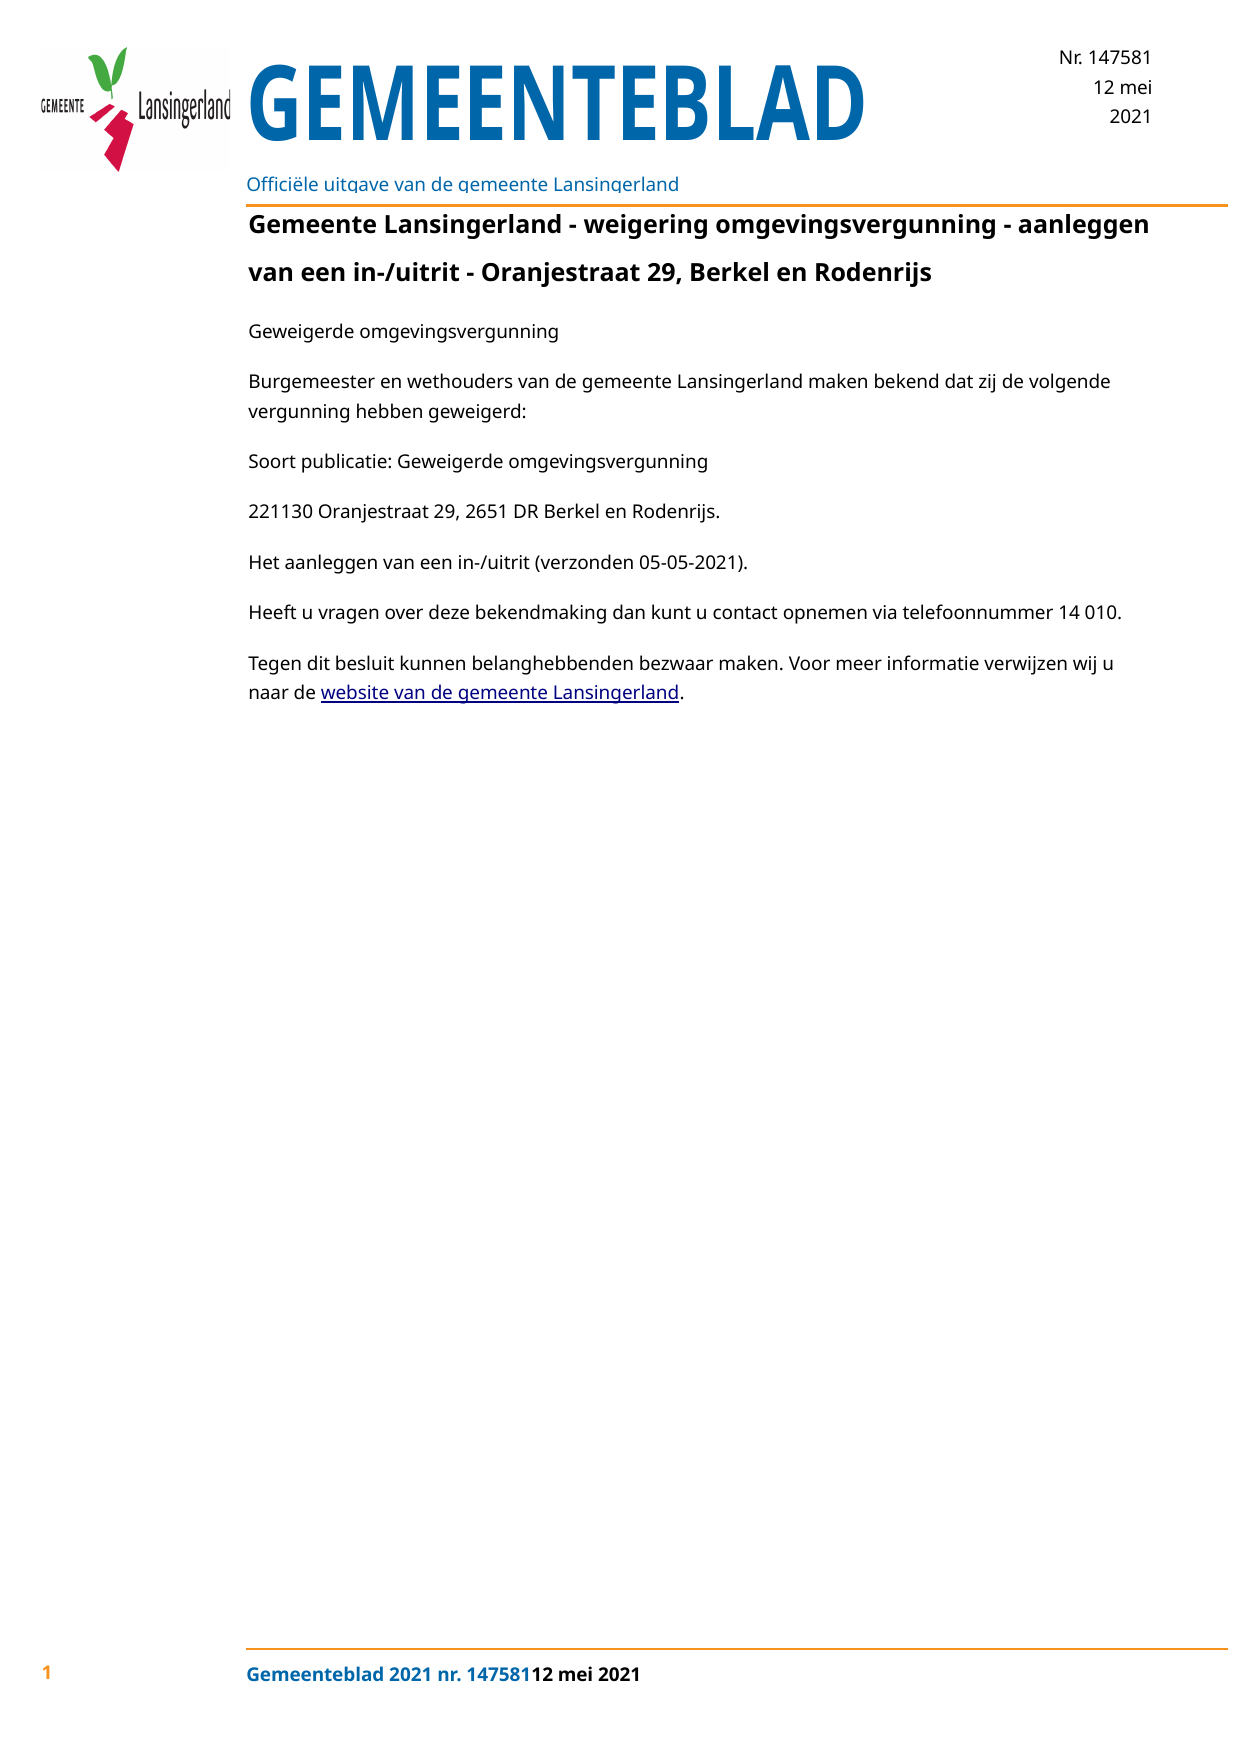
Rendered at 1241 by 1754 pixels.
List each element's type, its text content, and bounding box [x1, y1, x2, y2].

text Soort publicatie: Geweigerde omgevingsvergunning [248, 448, 1152, 474]
text Burgemeester en wethouders van de gemeente Lansingerland maken bekend dat zij de volgende vergunning hebben geweigerd: [248, 368, 1152, 424]
text Heeft u vragen over deze bekendmaking dan kunt u contact opnemen via telefoonnummer 14 010. [248, 599, 1152, 625]
picture [41, 47, 231, 172]
text Het aanleggen van een in-/uitrit (verzonden 05-05-2021). [248, 549, 1152, 575]
text Gemeente Lansingerland - weigering omgevingsvergunning - aanleggen van een in-/uitrit - Oranjestraat 29, Berkel en Rodenrijs [248, 207, 1152, 288]
text 221130 Oranjestraat 29, 2651 DR Berkel en Rodenrijs. [248, 499, 1152, 524]
text Tegen dit besluit kunnen belanghebbenden bezwaar maken. Voor meer informatie verwijzen wij u naar de website van de gemeente Lansingerland. [248, 650, 1152, 705]
text Geweigerde omgevingsvergunning [248, 318, 1152, 344]
